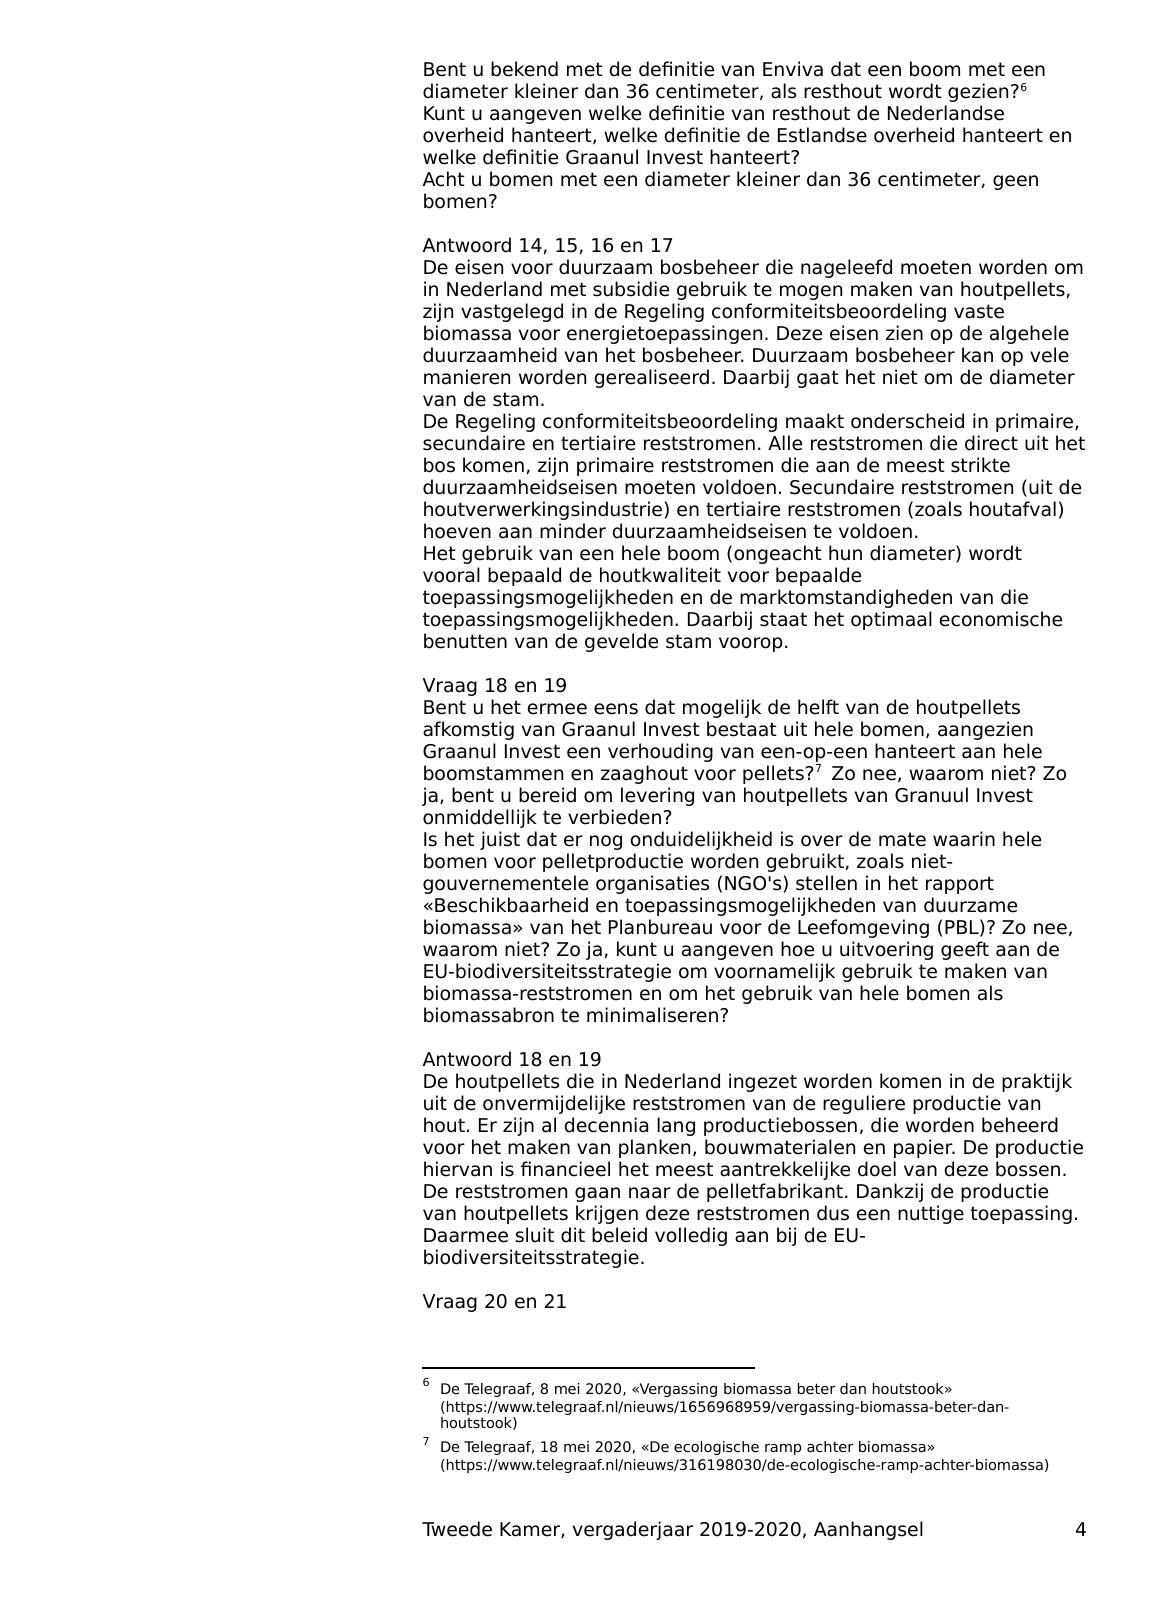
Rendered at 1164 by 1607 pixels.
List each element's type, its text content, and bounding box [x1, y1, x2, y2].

text De Telegraaf, 18 mei 2020, «De ecologische ramp achter biomassa» (https://www.telegraaf.nl/nieuws/316198030/de-ecologische-ramp-achter-biomassa) [422, 1435, 1087, 1474]
text Kunt u aangeven welke definitie van resthout de Nederlandse overheid hanteert, welke definitie de Estlandse overheid hanteert en welke definitie Graanul Invest hanteert? [422, 103, 1087, 169]
text Is het juist dat er nog onduidelijkheid is over de mate waarin hele bomen voor pelletproductie worden gebruikt, zoals niet-gouvernementele organisaties (NGO's) stellen in het rapport «Beschikbaarheid en toepassingsmogelijkheden van duurzame biomassa» van het Planbureau voor de Leefomgeving (PBL)? Zo nee, waarom niet? Zo ja, kunt u aangeven hoe u uitvoering geeft aan de EU-biodiversiteitsstrategie om voornamelijk gebruik te maken van biomassa-reststromen en om het gebruik van hele bomen als biomassabron te minimaliseren? [422, 829, 1087, 1027]
text Antwoord 14, 15, 16 en 17 [422, 235, 1087, 257]
text De Telegraaf, 8 mei 2020, «Vergassing biomassa beter dan houtstook» (https://www.telegraaf.nl/nieuws/1656968959/vergassing-biomassa-beter-dan-houtstook) [422, 1377, 1087, 1432]
text De Regeling conformiteitsbeoordeling maakt onderscheid in primaire, secundaire en tertiaire reststromen. Alle reststromen die direct uit het bos komen, zijn primaire reststromen die aan de meest strikte duurzaamheidseisen moeten voldoen. Secundaire reststromen (uit de houtverwerkingsindustrie) en tertiaire reststromen (zoals houtafval) hoeven aan minder duurzaamheidseisen te voldoen. [422, 411, 1087, 543]
text Vraag 20 en 21 [422, 1291, 1087, 1313]
text Antwoord 18 en 19 [422, 1049, 1087, 1071]
text Vraag 18 en 19 [422, 675, 1087, 697]
text Acht u bomen met een diameter kleiner dan 36 centimeter, geen bomen? [422, 169, 1087, 213]
text De houtpellets die in Nederland ingezet worden komen in de praktijk uit de onvermijdelijke reststromen van de reguliere productie van hout. Er zijn al decennia lang productiebossen, die worden beheerd voor het maken van planken, bouwmaterialen en papier. De productie hiervan is financieel het meest aantrekkelijke doel van deze bossen. De reststromen gaan naar de pelletfabrikant. Dankzij de productie van houtpellets krijgen deze reststromen dus een nuttige toepassing. Daarmee sluit dit beleid volledig aan bij de EU-biodiversiteitsstrategie. [422, 1071, 1087, 1268]
text Bent u bekend met de definitie van Enviva dat een boom met een diameter kleiner dan 36 centimeter, als resthout wordt gezien? [422, 59, 1087, 103]
text De eisen voor duurzaam bosbeheer die nageleefd moeten worden om in Nederland met subsidie gebruik te mogen maken van houtpellets, zijn vastgelegd in de Regeling conformiteitsbeoordeling vaste biomassa voor energietoepassingen. Deze eisen zien op de algehele duurzaamheid van het bosbeheer. Duurzaam bosbeheer kan op vele manieren worden gerealiseerd. Daarbij gaat het niet om de diameter van de stam. [422, 257, 1087, 411]
text Het gebruik van een hele boom (ongeacht hun diameter) wordt vooral bepaald de houtkwaliteit voor bepaalde toepassingsmogelijkheden en de marktomstandigheden van die toepassingsmogelijkheden. Daarbij staat het optimaal economische benutten van de gevelde stam voorop. [422, 543, 1087, 653]
text Bent u het ermee eens dat mogelijk de helft van de houtpellets afkomstig van Graanul Invest bestaat uit hele bomen, aangezien Graanul Invest een verhouding van een-op-een hanteert aan hele boomstammen en zaaghout voor pellets? Zo nee, waarom niet? Zo ja, bent u bereid om levering van houtpellets van Granuul Invest onmiddellijk te verbieden? [422, 697, 1087, 829]
